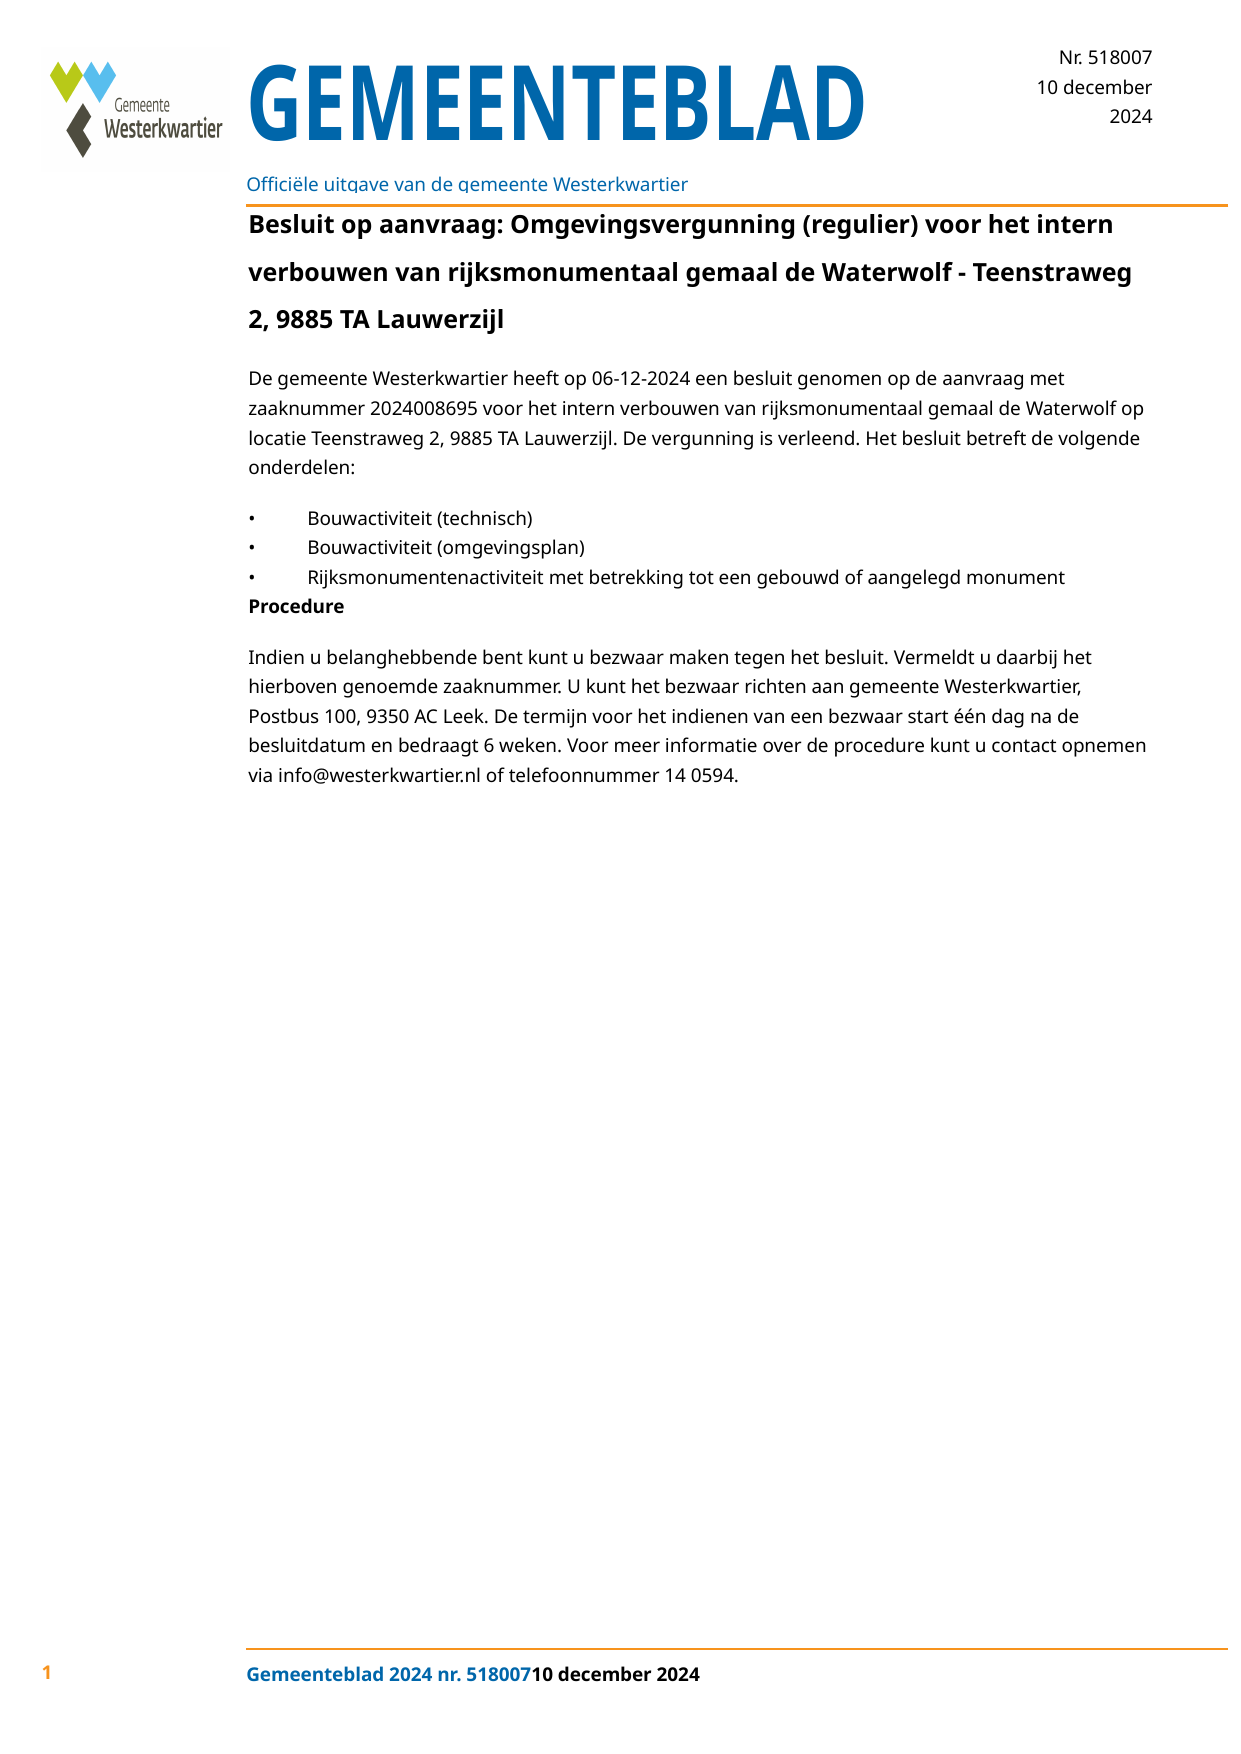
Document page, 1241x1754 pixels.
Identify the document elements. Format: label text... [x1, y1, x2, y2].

text De gemeente Westerkwartier heeft op 06-12-2024 een besluit genomen op de aanvraag met zaaknummer 2024008695 voor het intern verbouwen van rijksmonumentaal gemaal de Waterwolf op locatie Teenstraweg 2, 9885 TA Lauwerzijl. De vergunning is verleend. Het besluit betreft de volgende onderdelen: [248, 366, 1152, 480]
text Besluit op aanvraag: Omgevingsvergunning (regulier) voor het intern verbouwen van rijksmonumentaal gemaal de Waterwolf - Teenstraweg 2, 9885 TA Lauwerzijl [248, 207, 1152, 336]
list Bouwactiviteit (technisch) [248, 505, 1152, 530]
list Rijksmonumentenactiviteit met betrekking tot een gebouwd of aangelegd monument [248, 564, 1152, 589]
text Procedure [248, 593, 1152, 619]
list Bouwactiviteit (omgevingsplan) [248, 534, 1152, 560]
picture [41, 47, 231, 172]
text Indien u belanghebbende bent kunt u bezwaar maken tegen het besluit. Vermeldt u daarbij het hierboven genoemde zaaknummer. U kunt het bezwaar richten aan gemeente Westerkwartier, Postbus 100, 9350 AC Leek. De termijn voor het indienen van een bezwaar start één dag na de besluitdatum en bedraagt 6 weken. Voor meer informatie over de procedure kunt u contact opnemen via info@westerkwartier.nl of telefoonnummer 14 0594. [248, 644, 1152, 788]
